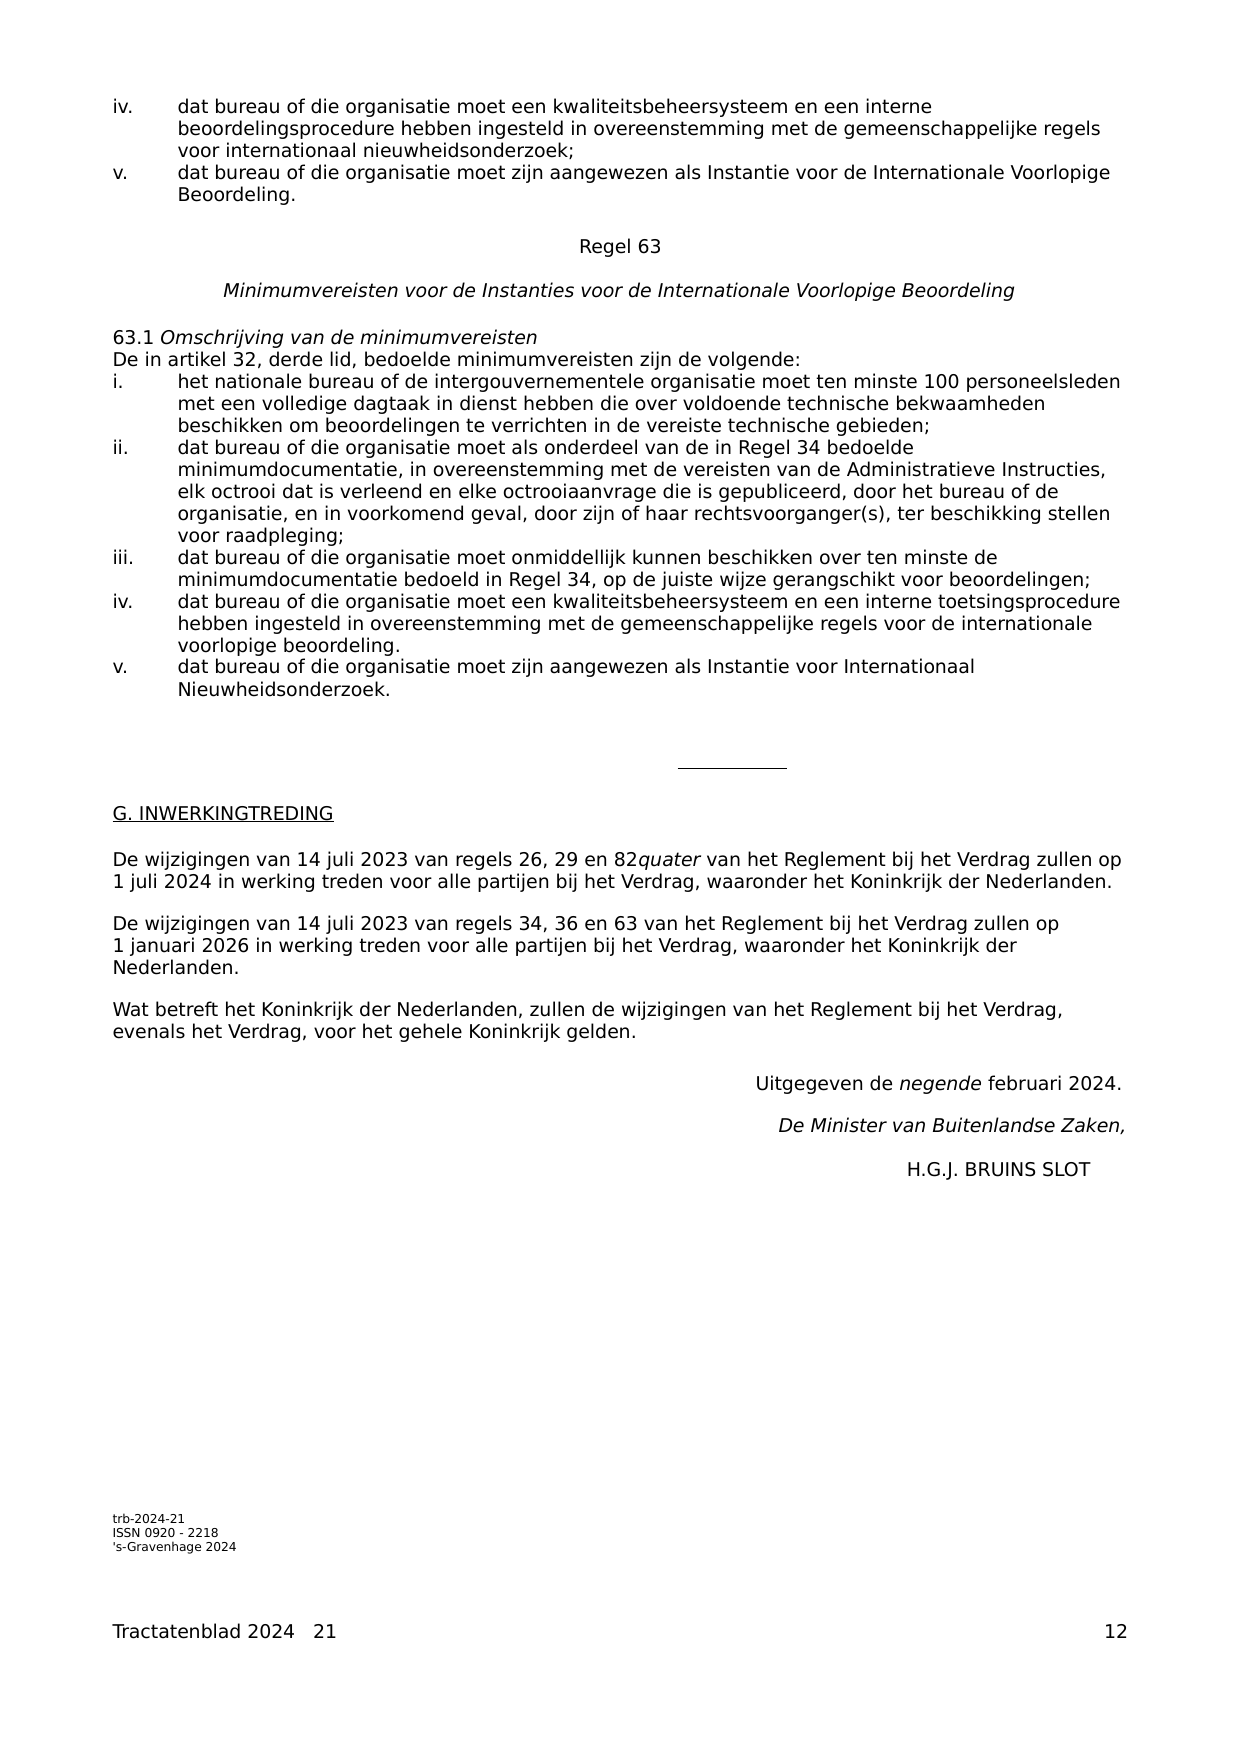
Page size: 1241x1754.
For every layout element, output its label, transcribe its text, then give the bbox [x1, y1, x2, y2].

text 63.1 Omschrijving van de minimumvereisten [112, 327, 1128, 349]
text i. het nationale bureau of de intergouvernementele organisatie moet ten minste 100 personeelsleden met een volledige dagtaak in dienst hebben die over voldoende technische bekwaamheden beschikken om beoordelingen te verrichten in de vereiste technische gebieden; [112, 371, 1128, 437]
text iii. dat bureau of die organisatie moet onmiddellijk kunnen beschikken over ten minste de minimumdocumentatie bedoeld in Regel 34, op de juiste wijze gerangschikt voor beoordelingen; [112, 547, 1128, 591]
text ii. dat bureau of die organisatie moet als onderdeel van de in Regel 34 bedoelde minimumdocumentatie, in overeenstemming met de vereisten van de Administratieve Instructies, elk octrooi dat is verleend en elke octrooiaanvrage die is gepubliceerd, door het bureau of de organisatie, en in voorkomend geval, door zijn of haar rechtsvoorganger(s), ter beschikking stellen voor raadpleging; [112, 437, 1128, 547]
text De wijzigingen van 14 juli 2023 van regels 34, 36 en 63 van het Reglement bij het Verdrag zullen op 1 januari 2026 in werking treden voor alle partijen bij het Verdrag, waaronder het Koninkrijk der Nederlanden. [112, 913, 1128, 979]
subtitle G. INWERKINGTREDING [112, 802, 1128, 824]
text v. dat bureau of die organisatie moet zijn aangewezen als Instantie voor Internationaal Nieuwheidsonderzoek. [112, 656, 1128, 700]
text 's-Gravenhage 2024 [112, 1540, 346, 1554]
text v. dat bureau of die organisatie moet zijn aangewezen als Instantie voor de Internationale Voorlopige Beoordeling. [112, 162, 1128, 206]
subtitle Regel 63 Minimumvereisten voor de Instanties voor de Internationale Voorlopige Beoordeling [112, 236, 1128, 302]
text ISSN 0920 - 2218 [112, 1526, 346, 1540]
text Wat betreft het Koninkrijk der Nederlanden, zullen de wijzigingen van het Reglement bij het Verdrag, evenals het Verdrag, voor het gehele Koninkrijk gelden. [112, 999, 1128, 1043]
text De wijzigingen van 14 juli 2023 van regels 26, 29 en 82quater van het Reglement bij het Verdrag zullen op 1 juli 2024 in werking treden voor alle partijen bij het Verdrag, waaronder het Koninkrijk der Nederlanden. [112, 849, 1128, 893]
text De in artikel 32, derde lid, bedoelde minimumvereisten zijn de volgende: [112, 349, 1128, 371]
text De Minister van Buitenlandse Zaken, H.G.J. BRUINS SLOT [112, 1115, 1128, 1181]
text iv. dat bureau of die organisatie moet een kwaliteitsbeheersysteem en een interne toetsingsprocedure hebben ingesteld in overeenstemming met de gemeenschappelijke regels voor de internationale voorlopige beoordeling. [112, 591, 1128, 656]
text trb-2024-21 [112, 1512, 346, 1526]
text iv. dat bureau of die organisatie moet een kwaliteitsbeheersysteem en een interne beoordelingsprocedure hebben ingesteld in overeenstemming met de gemeenschappelijke regels voor internationaal nieuwheidsonderzoek; [112, 96, 1128, 162]
text Uitgegeven de negende februari 2024. [112, 1073, 1128, 1095]
